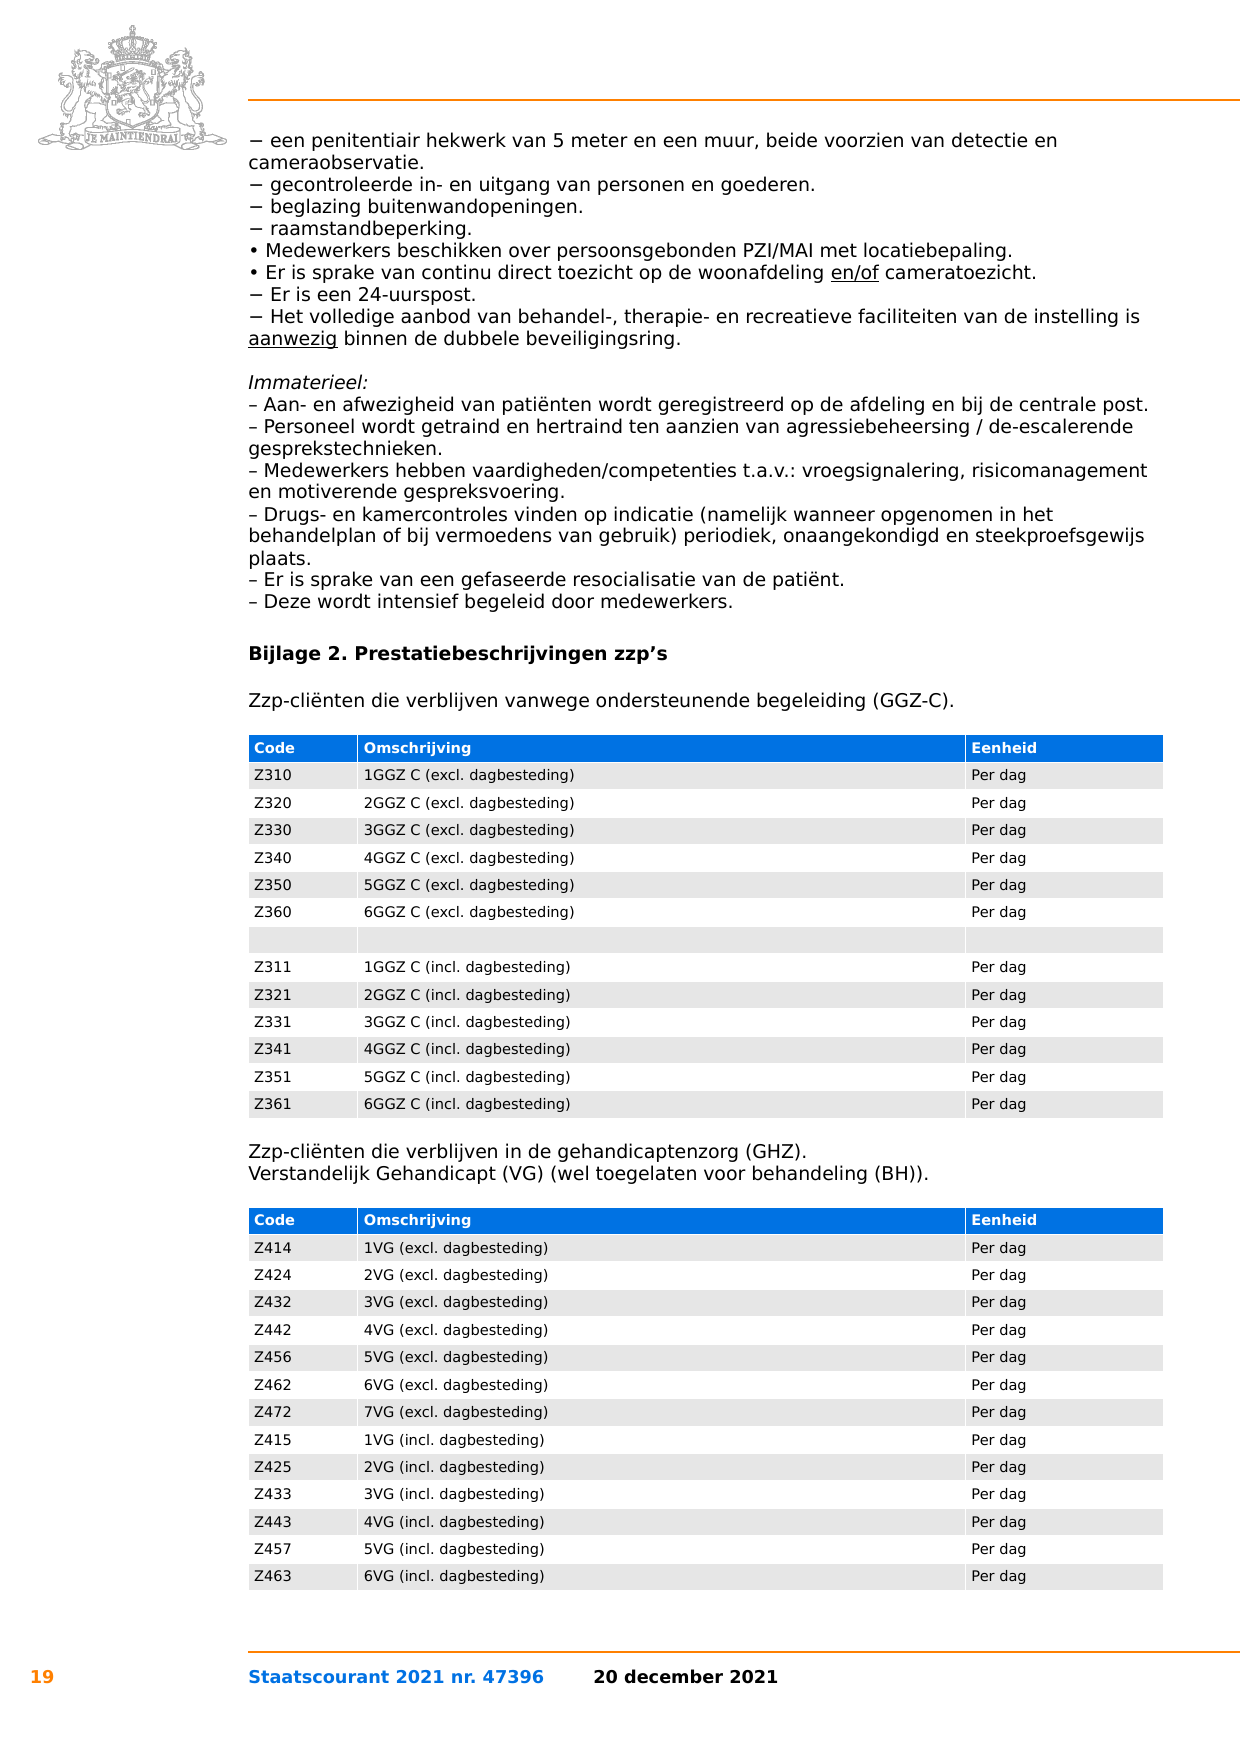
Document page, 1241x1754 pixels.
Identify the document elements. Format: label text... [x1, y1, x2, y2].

table_cell Per dag [966, 1509, 1163, 1535]
table_cell Per dag [966, 1345, 1163, 1371]
table_cell Per dag [966, 954, 1163, 981]
picture [38, 25, 227, 150]
table_cell 3VG (excl. dagbesteding) [358, 1290, 965, 1316]
table_cell 6GGZ C (incl. dagbesteding) [358, 1091, 965, 1118]
text – Aan- en afwezigheid van patiënten wordt geregistreerd op de afdeling en bij de centrale post. [248, 393, 1163, 416]
text – Medewerkers hebben vaardigheden/competenties t.a.v.: vroegsignalering, risicomanagement en motiverende gespreksvoering. [248, 459, 1163, 503]
table_cell Z415 [249, 1427, 357, 1453]
text − Het volledige aanbod van behandel-, therapie- en recreatieve faciliteiten van de instelling is aanwezig binnen de dubbele beveiligingsring. [248, 306, 1163, 350]
table_cell Z432 [249, 1290, 357, 1316]
table_cell 6VG (incl. dagbesteding) [358, 1564, 965, 1590]
table_cell Z424 [249, 1262, 357, 1289]
text – Drugs- en kamercontroles vinden op indicatie (namelijk wanneer opgenomen in het behandelplan of bij vermoedens van gebruik) periodiek, onaangekondigd en steekproefsgewijs plaats. [248, 503, 1163, 569]
text – Er is sprake van een gefaseerde resocialisatie van de patiënt. [248, 569, 1163, 591]
table_cell Per dag [966, 845, 1163, 871]
table_cell 5VG (excl. dagbesteding) [358, 1345, 965, 1371]
table_cell Per dag [966, 1427, 1163, 1453]
table_cell Per dag [966, 1009, 1163, 1036]
text – Deze wordt intensief begeleid door medewerkers. [248, 591, 1163, 613]
table_cell 4GGZ C (incl. dagbesteding) [358, 1037, 965, 1063]
table_cell Z433 [249, 1481, 357, 1508]
text – Personeel wordt getraind en hertraind ten aanzien van agressiebeheersing / de-escalerende gesprekstechnieken. [248, 416, 1163, 459]
table_cell Z443 [249, 1509, 357, 1535]
table_cell Z351 [249, 1064, 357, 1090]
table_cell 2GGZ C (excl. dagbesteding) [358, 790, 965, 816]
text • Medewerkers beschikken over persoonsgebonden PZI/MAI met locatiebepaling. [248, 240, 1163, 262]
text − gecontroleerde in- en uitgang van personen en goederen. [248, 174, 1163, 196]
table_cell Per dag [966, 790, 1163, 816]
table_cell 4GGZ C (excl. dagbesteding) [358, 845, 965, 871]
table_cell 3GGZ C (incl. dagbesteding) [358, 1009, 965, 1036]
table_cell 2VG (incl. dagbesteding) [358, 1454, 965, 1480]
table_cell Per dag [966, 763, 1163, 789]
table_cell 6GGZ C (excl. dagbesteding) [358, 900, 965, 926]
subtitle Bijlage 2. Prestatiebeschrijvingen zzp’s [248, 643, 1163, 665]
table_cell Per dag [966, 818, 1163, 844]
table_cell Per dag [966, 1091, 1163, 1118]
table_cell Per dag [966, 1317, 1163, 1343]
table_header Eenheid [966, 1208, 1163, 1234]
table_cell Z330 [249, 818, 357, 844]
table_cell Z457 [249, 1536, 357, 1563]
text − Er is een 24-uurspost. [248, 284, 1163, 306]
table_cell 5GGZ C (incl. dagbesteding) [358, 1064, 965, 1090]
table_header Omschrijving [358, 1208, 965, 1234]
table_cell 5VG (incl. dagbesteding) [358, 1536, 965, 1563]
table_cell Z331 [249, 1009, 357, 1036]
table_cell Per dag [966, 1037, 1163, 1063]
table_cell 1GGZ C (excl. dagbesteding) [358, 763, 965, 789]
table_cell [249, 927, 357, 953]
table_cell 4VG (excl. dagbesteding) [358, 1317, 965, 1343]
text Zzp-cliënten die verblijven vanwege ondersteunende begeleiding (GGZ-C). [248, 690, 1163, 712]
table_cell Per dag [966, 1290, 1163, 1316]
table_cell [966, 927, 1163, 953]
table_cell 3GGZ C (excl. dagbesteding) [358, 818, 965, 844]
table_cell Per dag [966, 1235, 1163, 1261]
table_cell Z340 [249, 845, 357, 871]
table_cell Per dag [966, 872, 1163, 898]
table_cell 3VG (incl. dagbesteding) [358, 1481, 965, 1508]
table_header Omschrijving [358, 735, 965, 762]
table_cell 7VG (excl. dagbesteding) [358, 1399, 965, 1426]
text − raamstandbeperking. [248, 218, 1163, 240]
text − een penitentiair hekwerk van 5 meter en een muur, beide voorzien van detectie en cameraobservatie. [248, 130, 1163, 174]
table_cell Z320 [249, 790, 357, 816]
table_cell Per dag [966, 1564, 1163, 1590]
table_cell Z463 [249, 1564, 357, 1590]
table_cell Per dag [966, 982, 1163, 1008]
table_cell 2VG (excl. dagbesteding) [358, 1262, 965, 1289]
table_cell [358, 927, 965, 953]
table_cell Z350 [249, 872, 357, 898]
table_cell 6VG (excl. dagbesteding) [358, 1372, 965, 1398]
table_cell Per dag [966, 1372, 1163, 1398]
table_cell Per dag [966, 1064, 1163, 1090]
table_cell Z425 [249, 1454, 357, 1480]
table_cell Z311 [249, 954, 357, 981]
table_cell Per dag [966, 1454, 1163, 1480]
table_cell 1VG (excl. dagbesteding) [358, 1235, 965, 1261]
table_cell Z310 [249, 763, 357, 789]
table_cell Per dag [966, 1399, 1163, 1426]
table_cell 5GGZ C (excl. dagbesteding) [358, 872, 965, 898]
text Zzp-cliënten die verblijven in de gehandicaptenzorg (GHZ). [248, 1141, 1163, 1163]
text • Er is sprake van continu direct toezicht op de woonafdeling en/of cameratoezicht. [248, 262, 1163, 284]
text − beglazing buitenwandopeningen. [248, 196, 1163, 218]
table_cell Z321 [249, 982, 357, 1008]
text Verstandelijk Gehandicapt (VG) (wel toegelaten voor behandeling (BH)). [248, 1163, 1163, 1184]
table_cell 2GGZ C (incl. dagbesteding) [358, 982, 965, 1008]
table_cell Z456 [249, 1345, 357, 1371]
table_cell 1VG (incl. dagbesteding) [358, 1427, 965, 1453]
table_cell Z472 [249, 1399, 357, 1426]
table_cell Z462 [249, 1372, 357, 1398]
table_cell Z361 [249, 1091, 357, 1118]
table_header Code [249, 735, 357, 762]
table_cell Z341 [249, 1037, 357, 1063]
table_cell Per dag [966, 900, 1163, 926]
table_cell Z414 [249, 1235, 357, 1261]
table_cell Z360 [249, 900, 357, 926]
table_cell 4VG (incl. dagbesteding) [358, 1509, 965, 1535]
table_cell Per dag [966, 1262, 1163, 1289]
table_cell Z442 [249, 1317, 357, 1343]
table_header Eenheid [966, 735, 1163, 762]
table_header Code [249, 1208, 357, 1234]
table_cell 1GGZ C (incl. dagbesteding) [358, 954, 965, 981]
text Immaterieel: [248, 372, 1163, 393]
table_cell Per dag [966, 1536, 1163, 1563]
table_cell Per dag [966, 1481, 1163, 1508]
